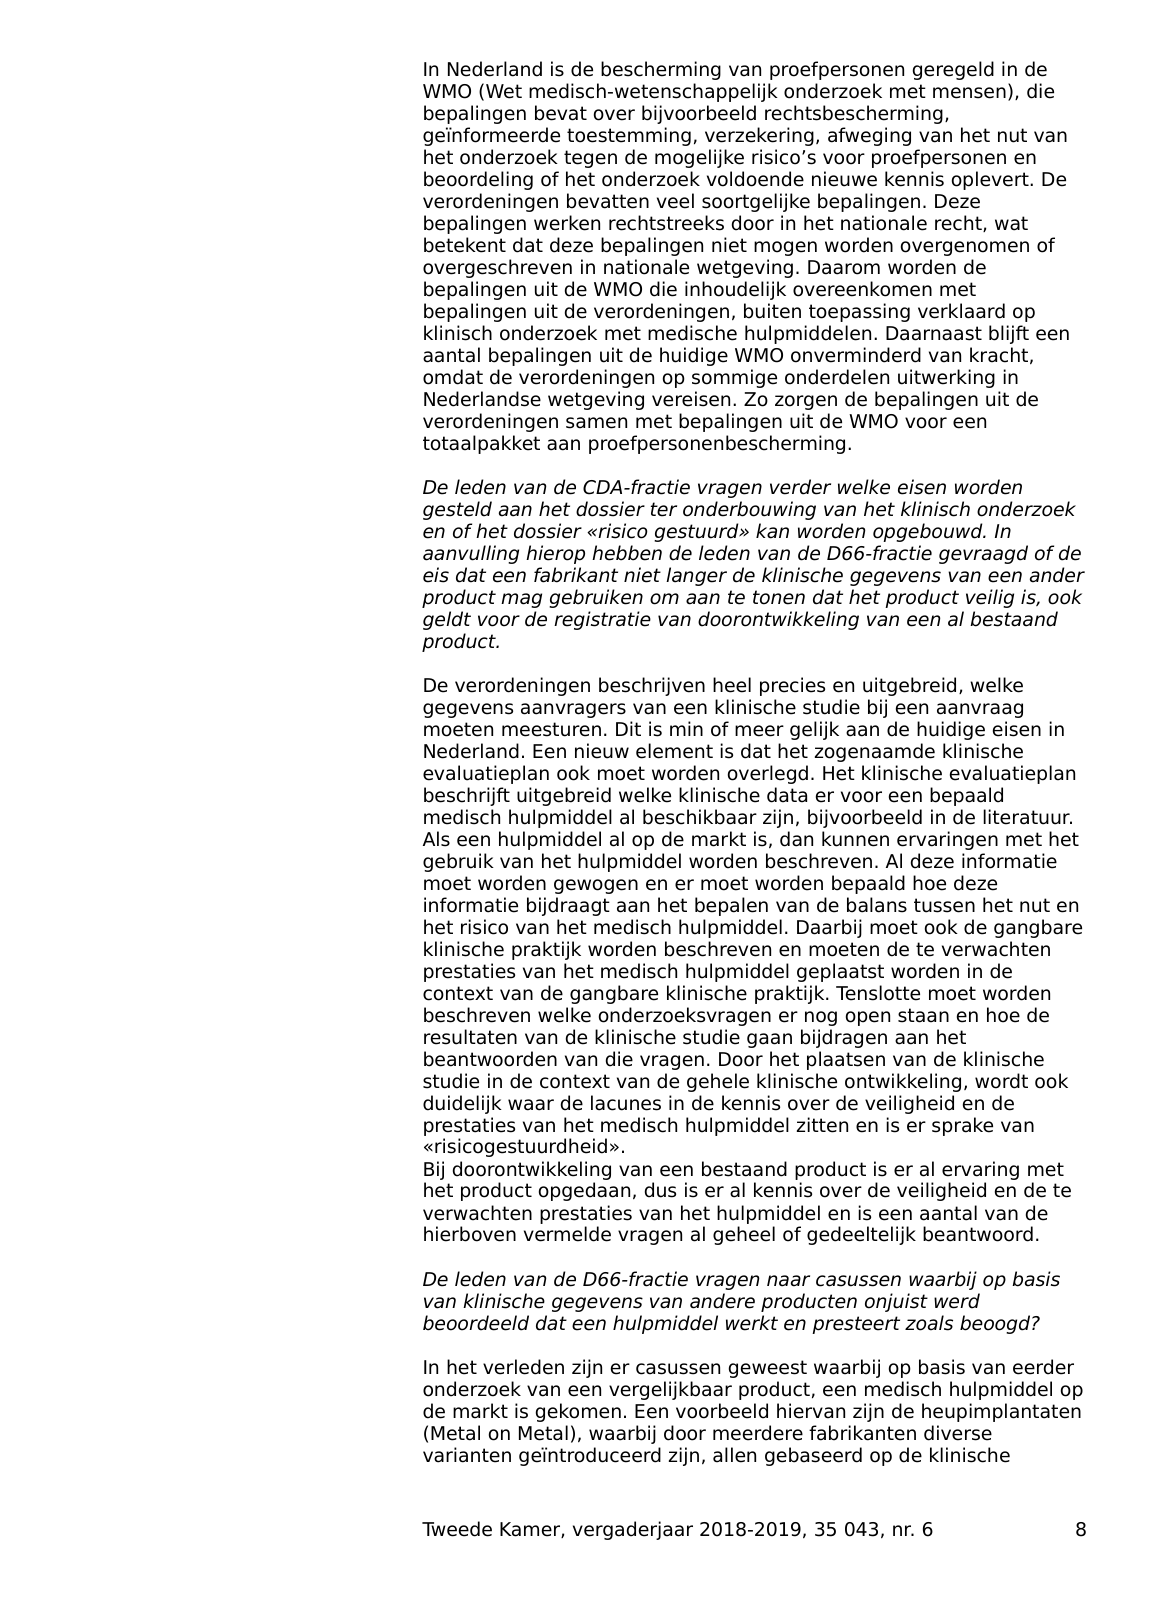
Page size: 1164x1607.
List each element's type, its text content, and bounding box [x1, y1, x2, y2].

text In Nederland is de bescherming van proefpersonen geregeld in de WMO (Wet medisch-wetenschappelijk onderzoek met mensen), die bepalingen bevat over bijvoorbeeld rechtsbescherming, geïnformeerde toestemming, verzekering, afweging van het nut van het onderzoek tegen de mogelijke risico’s voor proefpersonen en beoordeling of het onderzoek voldoende nieuwe kennis oplevert. De verordeningen bevatten veel soortgelijke bepalingen. Deze bepalingen werken rechtstreeks door in het nationale recht, wat betekent dat deze bepalingen niet mogen worden overgenomen of overgeschreven in nationale wetgeving. Daarom worden de bepalingen uit de WMO die inhoudelijk overeenkomen met bepalingen uit de verordeningen, buiten toepassing verklaard op klinisch onderzoek met medische hulpmiddelen. Daarnaast blijft een aantal bepalingen uit de huidige WMO onverminderd van kracht, omdat de verordeningen op sommige onderdelen uitwerking in Nederlandse wetgeving vereisen. Zo zorgen de bepalingen uit de verordeningen samen met bepalingen uit de WMO voor een totaalpakket aan proefpersonenbescherming. [422, 59, 1087, 455]
text De leden van de D66-fractie vragen naar casussen waarbij op basis van klinische gegevens van andere producten onjuist werd beoordeeld dat een hulpmiddel werkt en presteert zoals beoogd? [422, 1268, 1087, 1334]
text De leden van de CDA-fractie vragen verder welke eisen worden gesteld aan het dossier ter onderbouwing van het klinisch onderzoek en of het dossier «risico gestuurd» kan worden opgebouwd. In aanvulling hierop hebben de leden van de D66-fractie gevraagd of de eis dat een fabrikant niet langer de klinische gegevens van een ander product mag gebruiken om aan te tonen dat het product veilig is, ook geldt voor de registratie van doorontwikkeling van een al bestaand product. [422, 477, 1087, 653]
text Bij doorontwikkeling van een bestaand product is er al ervaring met het product opgedaan, dus is er al kennis over de veiligheid en de te verwachten prestaties van het hulpmiddel en is een aantal van de hierboven vermelde vragen al geheel of gedeeltelijk beantwoord. [422, 1158, 1087, 1246]
text In het verleden zijn er casussen geweest waarbij op basis van eerder onderzoek van een vergelijkbaar product, een medisch hulpmiddel op de markt is gekomen. Een voorbeeld hiervan zijn de heupimplantaten (Metal on Metal), waarbij door meerdere fabrikanten diverse varianten geïntroduceerd zijn, allen gebaseerd op de klinische [422, 1357, 1087, 1467]
text De verordeningen beschrijven heel precies en uitgebreid, welke gegevens aanvragers van een klinische studie bij een aanvraag moeten meesturen. Dit is min of meer gelijk aan de huidige eisen in Nederland. Een nieuw element is dat het zogenaamde klinische evaluatieplan ook moet worden overlegd. Het klinische evaluatieplan beschrijft uitgebreid welke klinische data er voor een bepaald medisch hulpmiddel al beschikbaar zijn, bijvoorbeeld in de literatuur. Als een hulpmiddel al op de markt is, dan kunnen ervaringen met het gebruik van het hulpmiddel worden beschreven. Al deze informatie moet worden gewogen en er moet worden bepaald hoe deze informatie bijdraagt aan het bepalen van de balans tussen het nut en het risico van het medisch hulpmiddel. Daarbij moet ook de gangbare klinische praktijk worden beschreven en moeten de te verwachten prestaties van het medisch hulpmiddel geplaatst worden in de context van de gangbare klinische praktijk. Tenslotte moet worden beschreven welke onderzoeksvragen er nog open staan en hoe de resultaten van de klinische studie gaan bijdragen aan het beantwoorden van die vragen. Door het plaatsen van de klinische studie in de context van de gehele klinische ontwikkeling, wordt ook duidelijk waar de lacunes in de kennis over de veiligheid en de prestaties van het medisch hulpmiddel zitten en is er sprake van «risicogestuurdheid». [422, 675, 1087, 1158]
